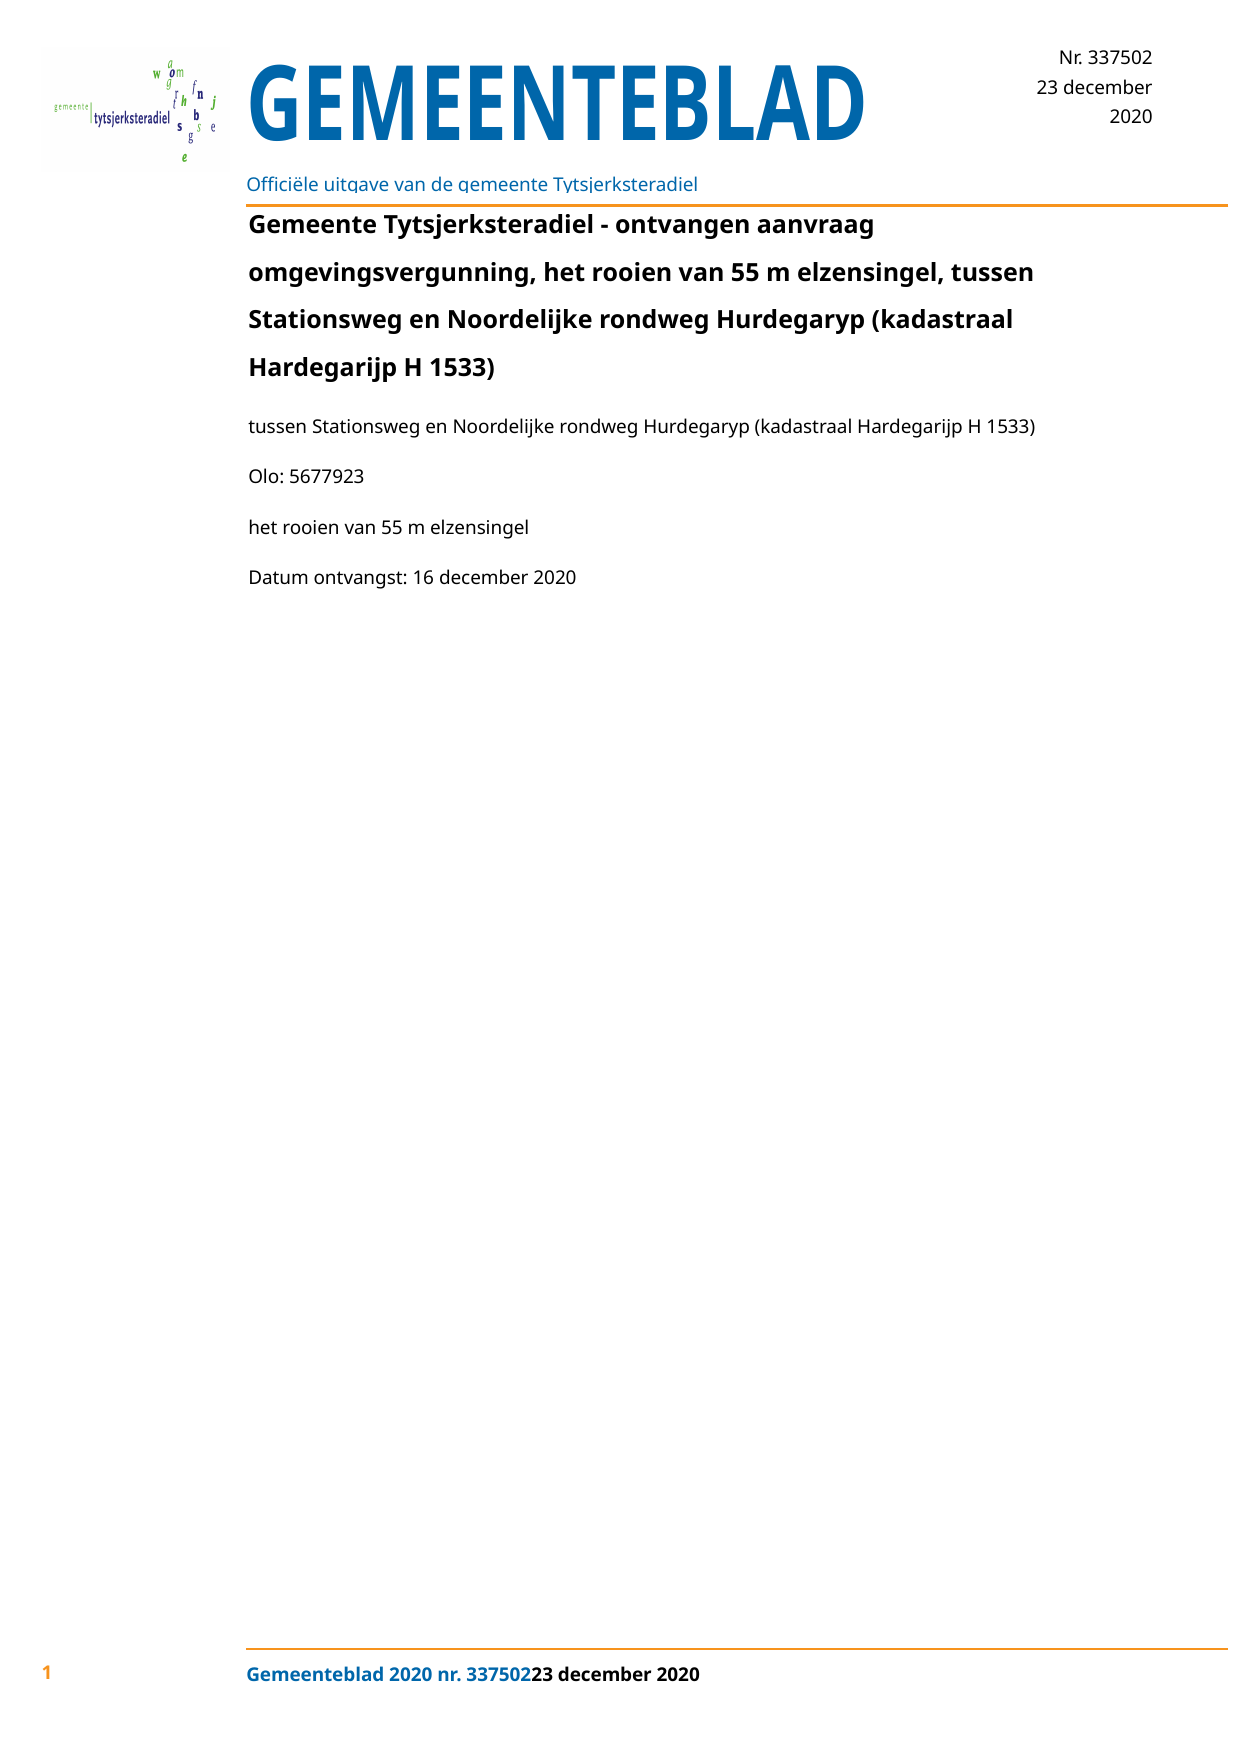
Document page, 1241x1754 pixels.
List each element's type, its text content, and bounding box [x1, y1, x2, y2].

text Datum ontvangst: 16 december 2020 [248, 564, 1152, 590]
text tussen Stationsweg en Noordelijke rondweg Hurdegaryp (kadastraal Hardegarijp H 1533) [248, 413, 1152, 439]
picture [41, 47, 231, 172]
text Gemeente Tytsjerksteradiel - ontvangen aanvraag omgevingsvergunning, het rooien van 55 m elzensingel, tussen Stationsweg en Noordelijke rondweg Hurdegaryp (kadastraal Hardegarijp H 1533) [248, 207, 1152, 384]
text Olo: 5677923 [248, 463, 1152, 489]
text het rooien van 55 m elzensingel [248, 514, 1152, 540]
